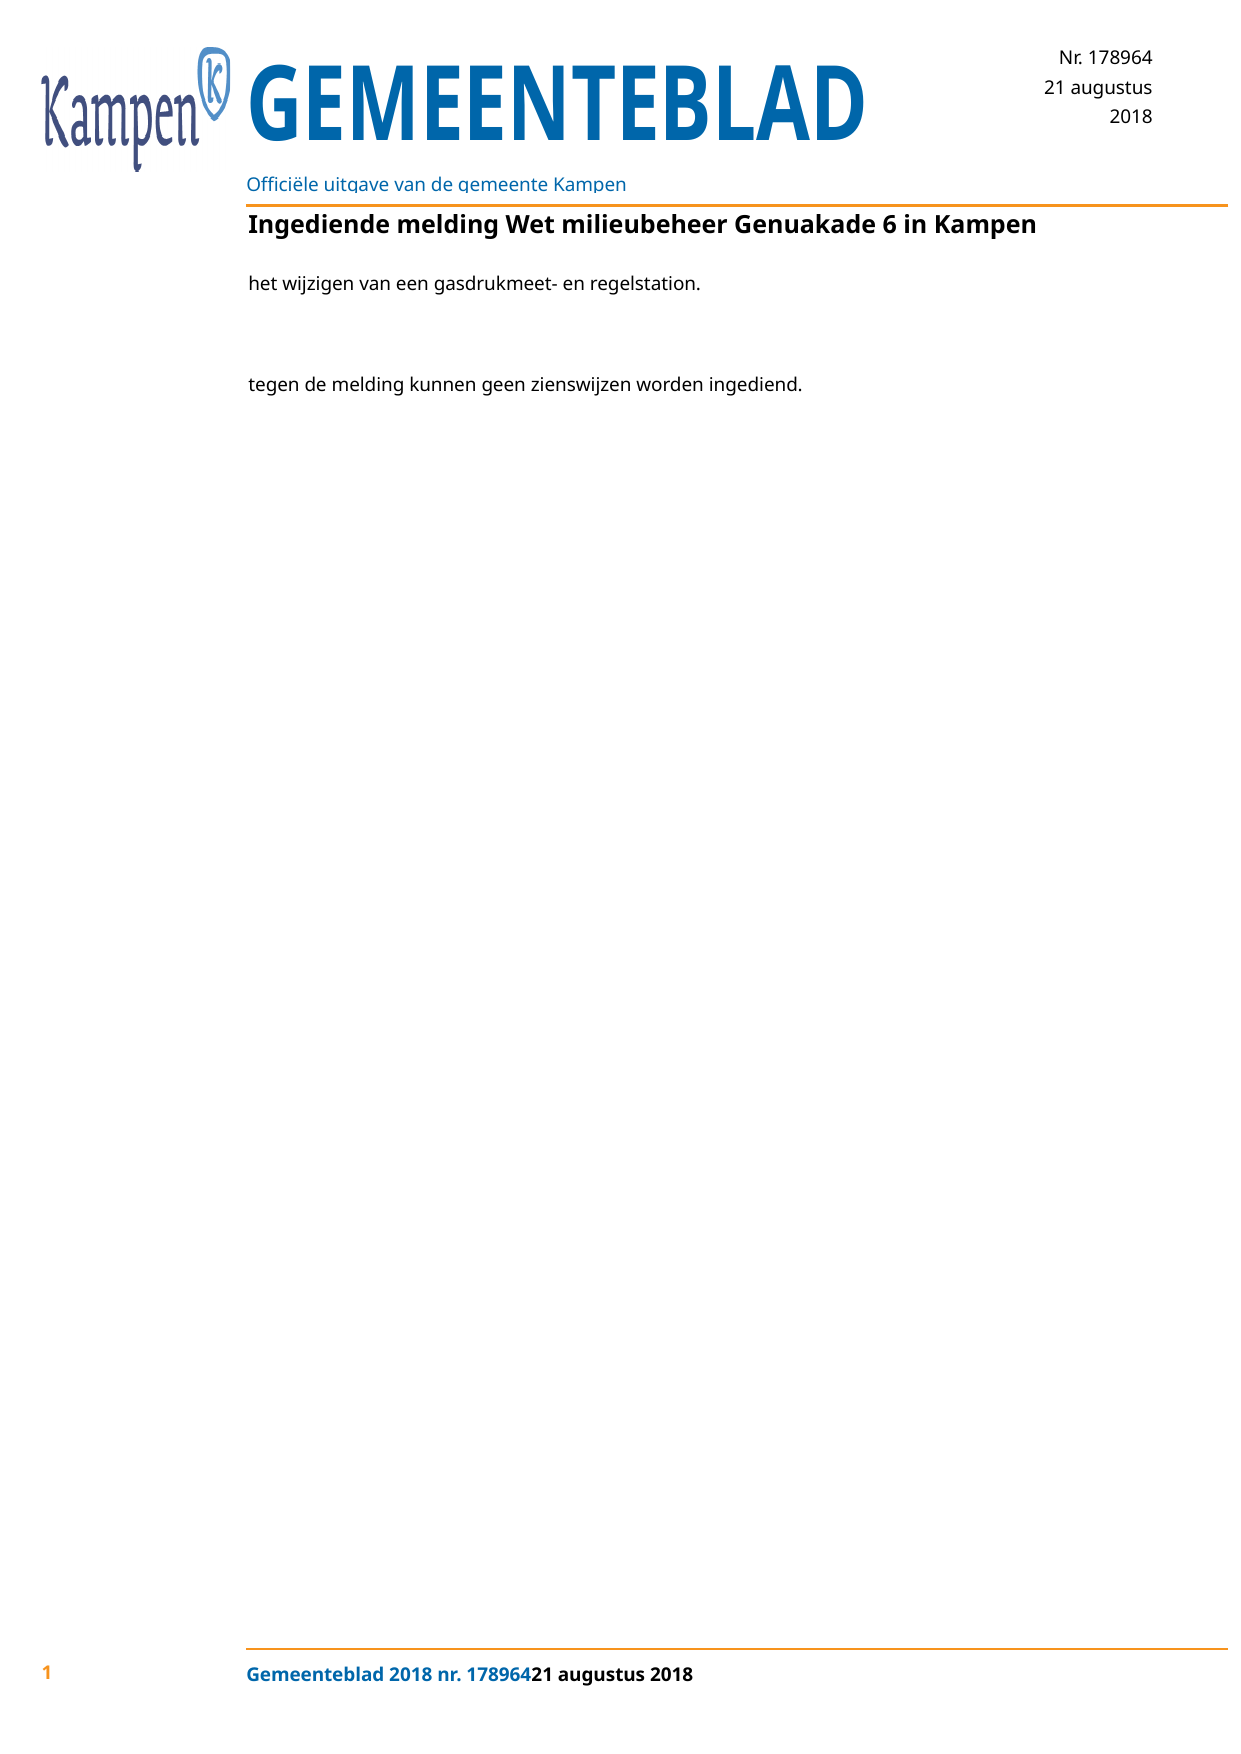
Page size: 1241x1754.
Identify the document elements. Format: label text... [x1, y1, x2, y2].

text Ingediende melding Wet milieubeheer Genuakade 6 in Kampen [248, 207, 1152, 241]
text het wijzigen van een gasdrukmeet- en regelstation. [248, 270, 1152, 296]
picture [41, 47, 231, 172]
text tegen de melding kunnen geen zienswijzen worden ingediend. [248, 371, 1152, 397]
